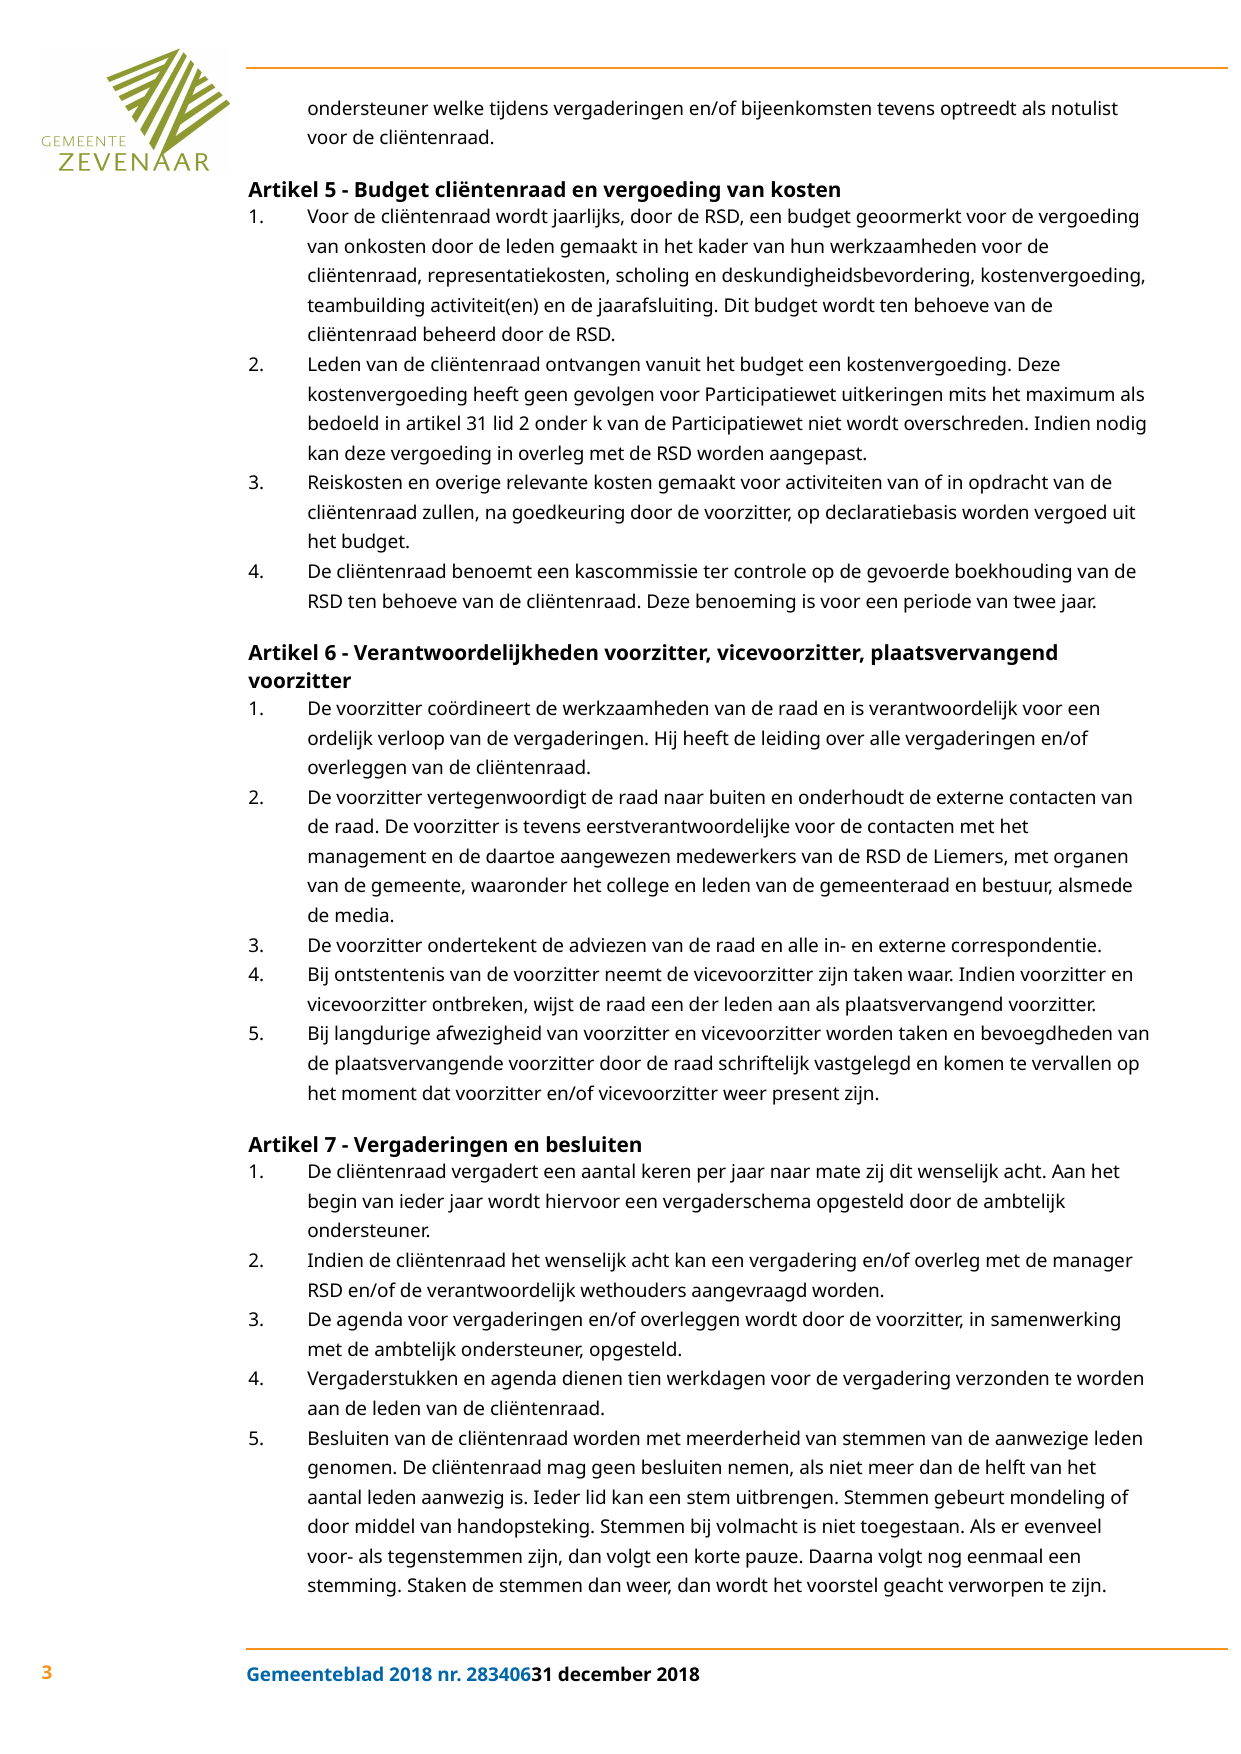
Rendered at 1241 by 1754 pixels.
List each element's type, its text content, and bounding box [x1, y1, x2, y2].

list Besluiten van de cliëntenraad worden met meerderheid van stemmen van de aanwezige leden genomen. De cliëntenraad mag geen besluiten nemen, als niet meer dan de helft van het aantal leden aanwezig is. Ieder lid kan een stem uitbrengen. Stemmen gebeurt mondeling of door middel van handopsteking. Stemmen bij volmacht is niet toegestaan. Als er evenveel voor- als tegenstemmen zijn, dan volgt een korte pauze. Daarna volgt nog eenmaal een stemming. Staken de stemmen dan weer, dan wordt het voorstel geacht verworpen te zijn. [248, 1425, 1152, 1598]
list Leden van de cliëntenraad ontvangen vanuit het budget een kostenvergoeding. Deze kostenvergoeding heeft geen gevolgen voor Participatiewet uitkeringen mits het maximum als bedoeld in artikel 31 lid 2 onder k van de Participatiewet niet wordt overschreden. Indien nodig kan deze vergoeding in overleg met de RSD worden aangepast. [248, 351, 1152, 466]
list De cliëntenraad vergadert een aantal keren per jaar naar mate zij dit wenselijk acht. Aan het begin van ieder jaar wordt hiervoor een vergaderschema opgesteld door de ambtelijk ondersteuner. [248, 1158, 1152, 1243]
list De voorzitter vertegenwoordigt de raad naar buiten en onderhoudt de externe contacten van de raad. De voorzitter is tevens eerstverantwoordelijke voor de contacten met het management en de daartoe aangewezen medewerkers van de RSD de Liemers, met organen van de gemeente, waaronder het college en leden van de gemeenteraad en bestuur, alsmede de media. [248, 784, 1152, 928]
list Bij langdurige afwezigheid van voorzitter en vicevoorzitter worden taken en bevoegdheden van de plaatsvervangende voorzitter door de raad schriftelijk vastgelegd en komen te vervallen op het moment dat voorzitter en/of vicevoorzitter weer present zijn. [248, 1021, 1152, 1105]
list Voor de cliëntenraad wordt jaarlijks, door de RSD, een budget geoormerkt voor de vergoeding van onkosten door de leden gemaakt in het kader van hun werkzaamheden voor de cliëntenraad, representatiekosten, scholing en deskundigheidsbevordering, kostenvergoeding, teambuilding activiteit(en) en de jaarafsluiting. Dit budget wordt ten behoeve van de cliëntenraad beheerd door de RSD. [248, 203, 1152, 347]
list De cliëntenraad benoemt een kascommissie ter controle op de gevoerde boekhouding van de RSD ten behoeve van de cliëntenraad. Deze benoeming is voor een periode van twee jaar. [248, 558, 1152, 613]
list De agenda voor vergaderingen en/of overleggen wordt door de voorzitter, in samenwerking met de ambtelijk ondersteuner, opgesteld. [248, 1306, 1152, 1362]
list Reiskosten en overige relevante kosten gemaakt voor activiteiten van of in opdracht van de cliëntenraad zullen, na goedkeuring door de voorzitter, op declaratiebasis worden vergoed uit het budget. [248, 469, 1152, 554]
list De voorzitter coördineert de werkzaamheden van de raad en is verantwoordelijk voor een ordelijk verloop van de vergaderingen. Hij heeft de leiding over alle vergaderingen en/of overleggen van de cliëntenraad. [248, 695, 1152, 780]
list Bij ontstentenis van de voorzitter neemt de vicevoorzitter zijn taken waar. Indien voorzitter en vicevoorzitter ontbreken, wijst de raad een der leden aan als plaatsvervangend voorzitter. [248, 961, 1152, 1017]
list Indien de cliëntenraad het wenselijk acht kan een vergadering en/of overleg met de manager RSD en/of de verantwoordelijk wethouders aangevraagd worden. [248, 1247, 1152, 1303]
text Artikel 5 - Budget cliëntenraad en vergoeding van kosten [248, 175, 1152, 203]
list De voorzitter ondertekent de adviezen van de raad en alle in- en externe correspondentie. [248, 932, 1152, 957]
text Artikel 7 - Vergaderingen en besluiten [248, 1130, 1152, 1158]
list Vergaderstukken en agenda dienen tien werkdagen voor de vergadering verzonden te worden aan de leden van de cliëntenraad. [248, 1366, 1152, 1421]
picture [41, 47, 231, 172]
list ondersteuner welke tijdens vergaderingen en/of bijeenkomsten tevens optreedt als notulist voor de cliëntenraad. [248, 95, 1152, 150]
text Artikel 6 - Verantwoordelijkheden voorzitter, vicevoorzitter, plaatsvervangend voorzitter [248, 638, 1152, 695]
